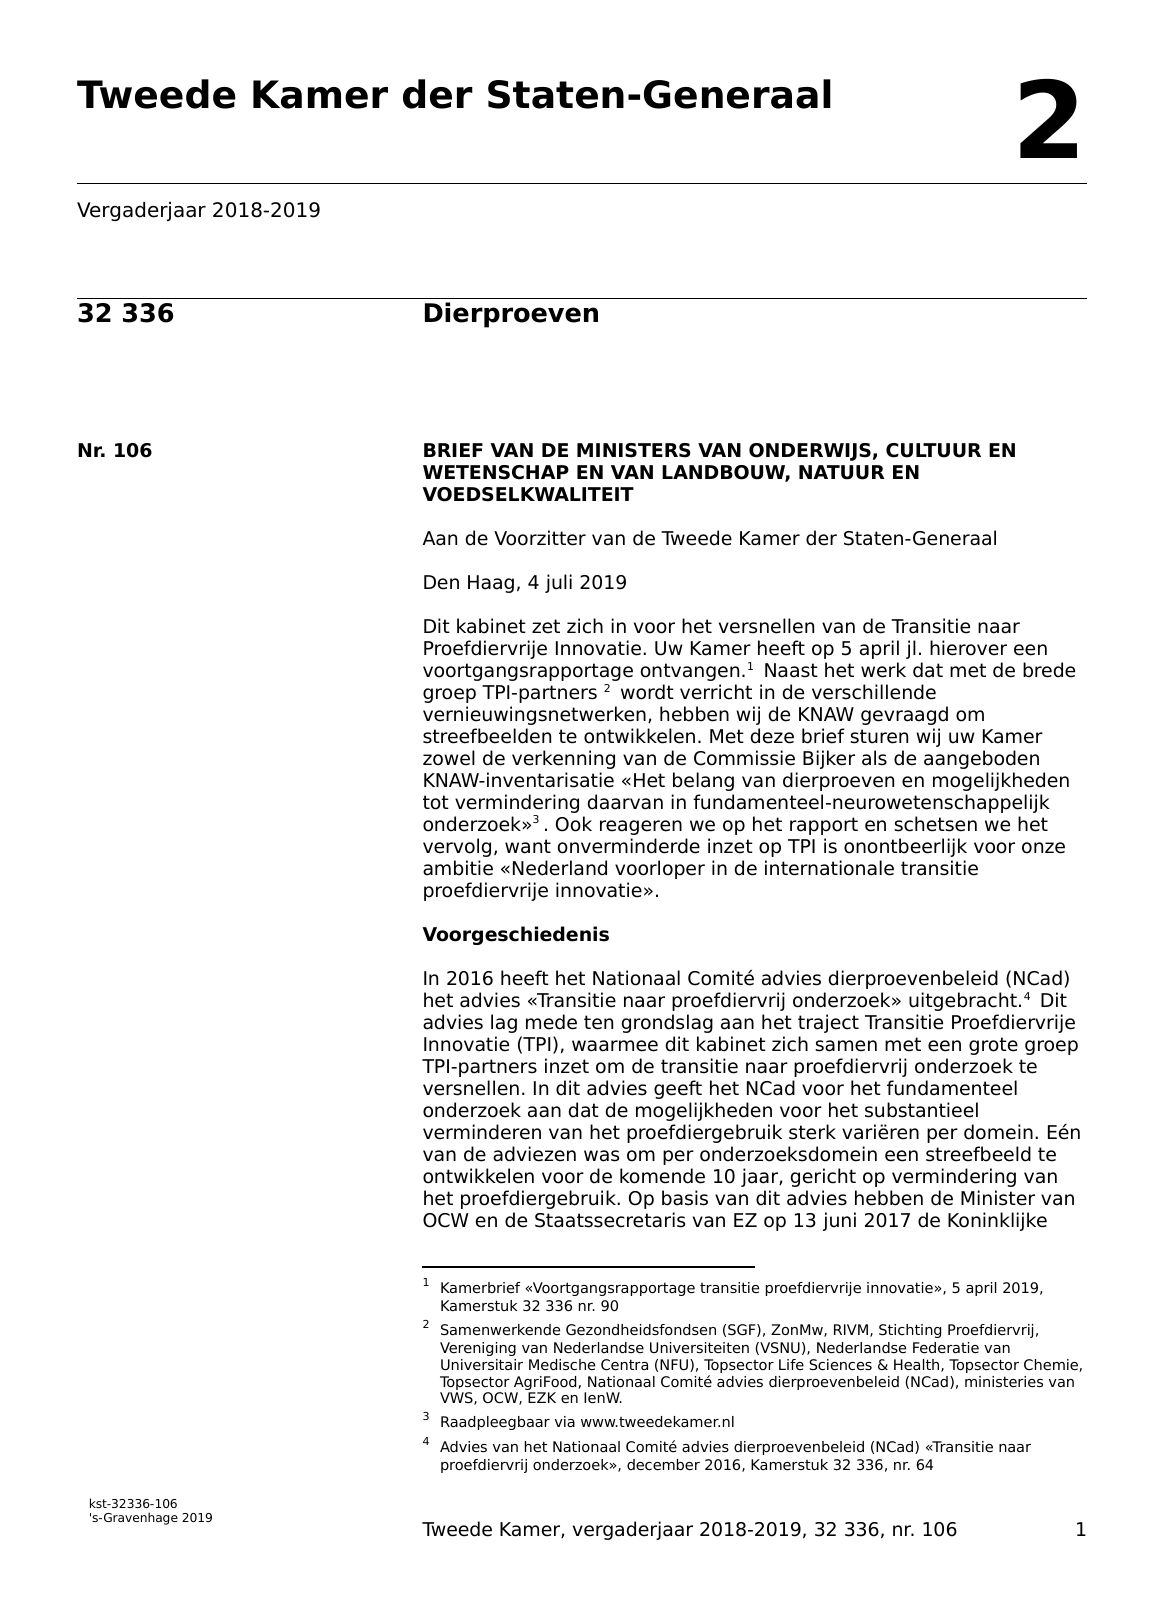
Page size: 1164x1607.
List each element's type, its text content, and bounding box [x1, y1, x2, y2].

text Advies van het Nationaal Comité advies dierproevenbeleid (NCad) «Transitie naar proefdiervrij onderzoek», december 2016, Kamerstuk 32 336, nr. 64 [422, 1435, 1087, 1474]
text Dit kabinet zet zich in voor het versnellen van de Transitie naar Proefdiervrije Innovatie. Uw Kamer heeft op 5 april jl. hierover een voortgangsrapportage ontvangen. Naast het werk dat met de brede groep TPI-partners wordt verricht in de verschillende vernieuwingsnetwerken, hebben wij de KNAW gevraagd om streefbeelden te ontwikkelen. Met deze brief sturen wij uw Kamer zowel de verkenning van de Commissie Bijker als de aangeboden KNAW-inventarisatie «Het belang van dierproeven en mogelijkheden tot vermindering daarvan in fundamenteel-neurowetenschappelijk onderzoek». Ook reageren we op het rapport en schetsen we het vervolg, want onverminderde inzet op TPI is onontbeerlijk voor onze ambitie «Nederland voorloper in de internationale transitie proefdiervrije innovatie». [422, 616, 1087, 902]
table_cell Vergaderjaar 2018-2019 [77, 184, 1087, 298]
subtitle 32 336 Dierproeven [77, 299, 1087, 329]
table_header Tweede Kamer der Staten-Generaal [77, 59, 886, 183]
text In 2016 heeft het Nationaal Comité advies dierproevenbeleid (NCad) het advies «Transitie naar proefdiervrij onderzoek» uitgebracht. Dit advies lag mede ten grondslag aan het traject Transitie Proefdiervrije Innovatie (TPI), waarmee dit kabinet zich samen met een grote groep TPI-partners inzet om de transitie naar proefdiervrij onderzoek te versnellen. In dit advies geeft het NCad voor het fundamenteel onderzoek aan dat de mogelijkheden voor het substantieel verminderen van het proefdiergebruik sterk variëren per domein. Eén van de adviezen was om per onderzoeksdomein een streefbeeld te ontwikkelen voor de komende 10 jaar, gericht op vermindering van het proefdiergebruik. Op basis van dit advies hebben de Minister van OCW en de Staatssecretaris van EZ op 13 juni 2017 de Koninklijke [422, 968, 1087, 1232]
text Kamerbrief «Voortgangsrapportage transitie proefdiervrije innovatie», 5 april 2019, Kamerstuk 32 336 nr. 90 [422, 1276, 1087, 1315]
text kst-32336-106 [88, 1497, 323, 1511]
subtitle Voorgeschiedenis [422, 924, 1087, 946]
text Aan de Voorzitter van de Tweede Kamer der Staten-Generaal [422, 528, 1087, 550]
text 's-Gravenhage 2019 [88, 1511, 323, 1525]
text Den Haag, 4 juli 2019 [422, 572, 1087, 594]
subtitle Nr. 106 BRIEF VAN DE MINISTERS VAN ONDERWIJS, CULTUUR EN WETENSCHAP EN VAN LANDBOUW, NATUUR EN VOEDSELKWALITEIT [77, 440, 1087, 506]
text Samenwerkende Gezondheidsfondsen (SGF), ZonMw, RIVM, Stichting Proefdiervrij, Vereniging van Nederlandse Universiteiten (VSNU), Nederlandse Federatie van Universitair Medische Centra (NFU), Topsector Life Sciences & Health, Topsector Chemie, Topsector AgriFood, Nationaal Comité advies dierproevenbeleid (NCad), ministeries van VWS, OCW, EZK en IenW. [422, 1318, 1087, 1407]
table_header 2 [886, 59, 1087, 183]
text Raadpleegbaar via www.tweedekamer.nl [422, 1410, 1087, 1432]
